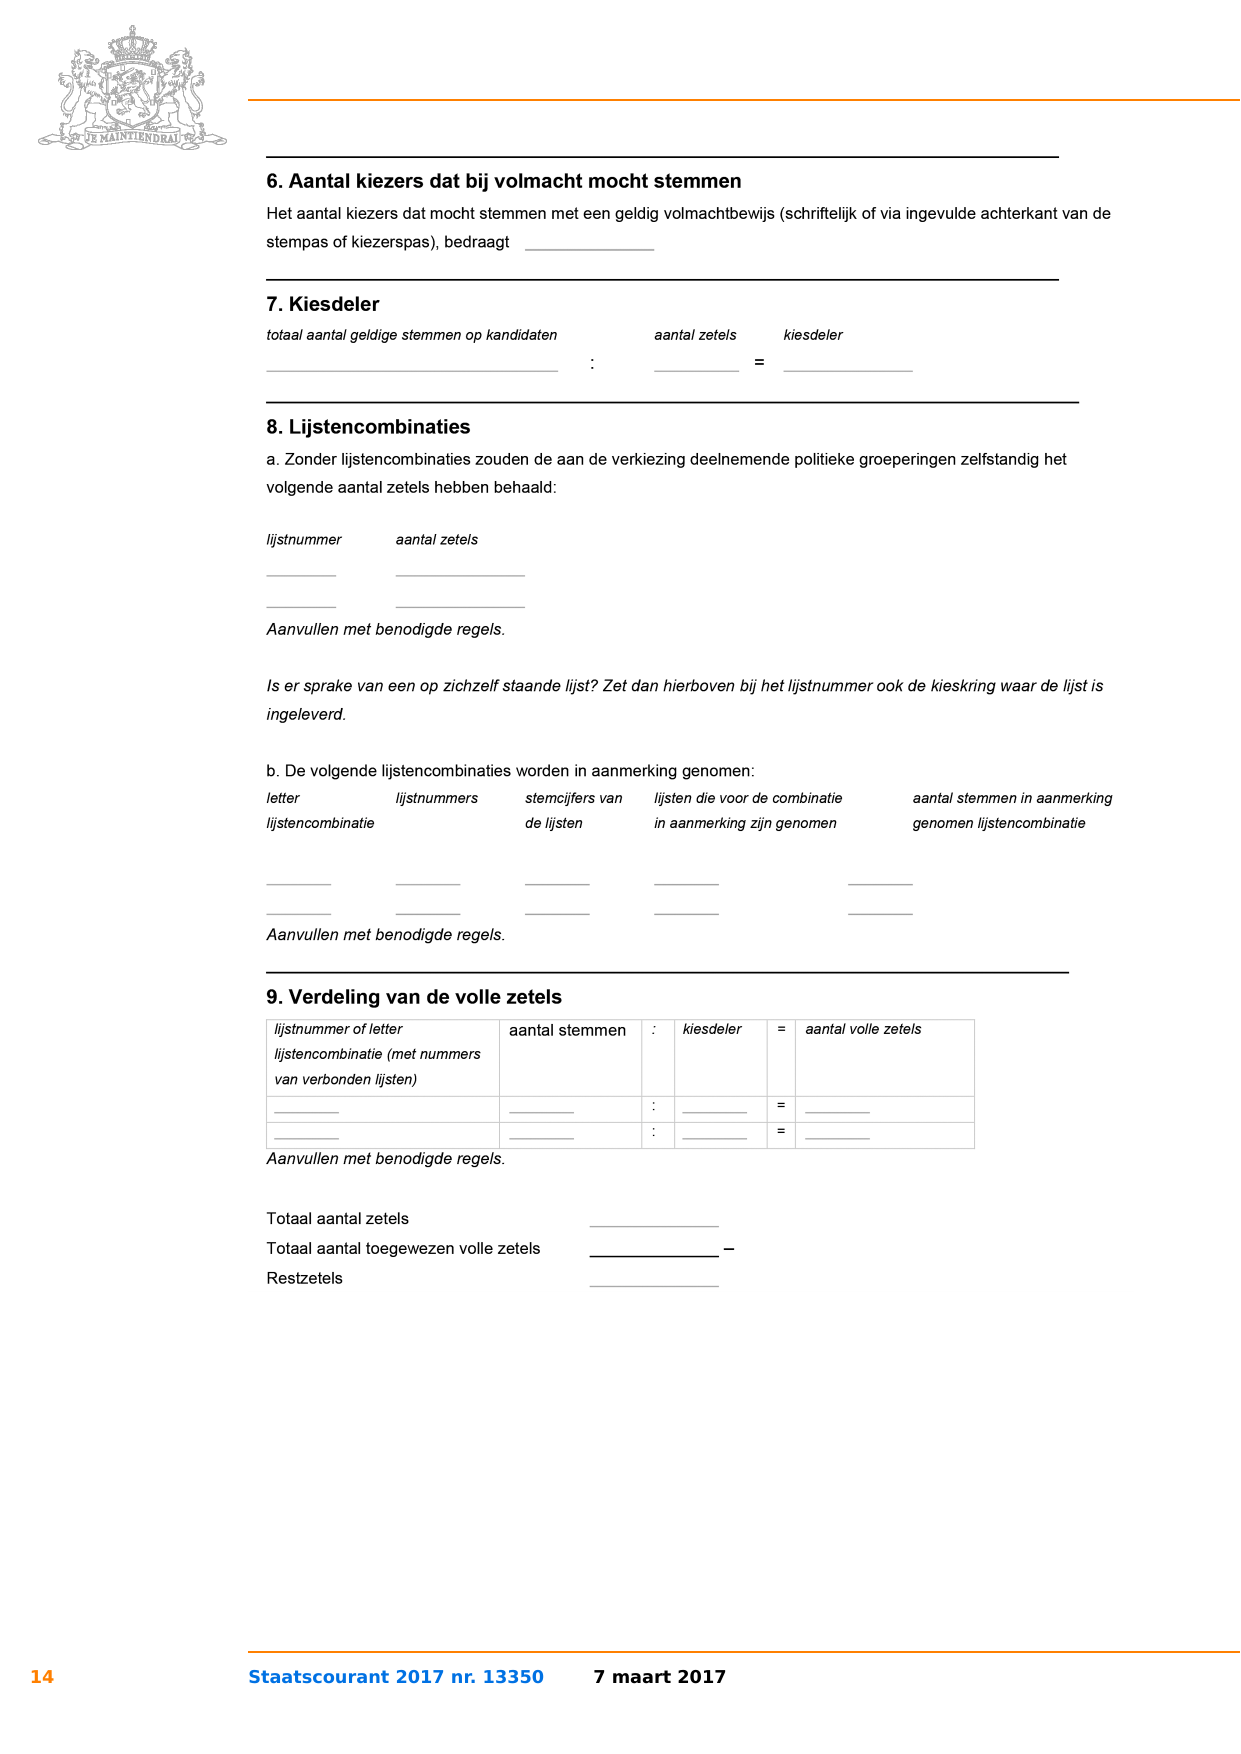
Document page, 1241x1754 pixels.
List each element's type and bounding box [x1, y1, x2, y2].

picture [248, 151, 1134, 1292]
picture [38, 25, 227, 150]
